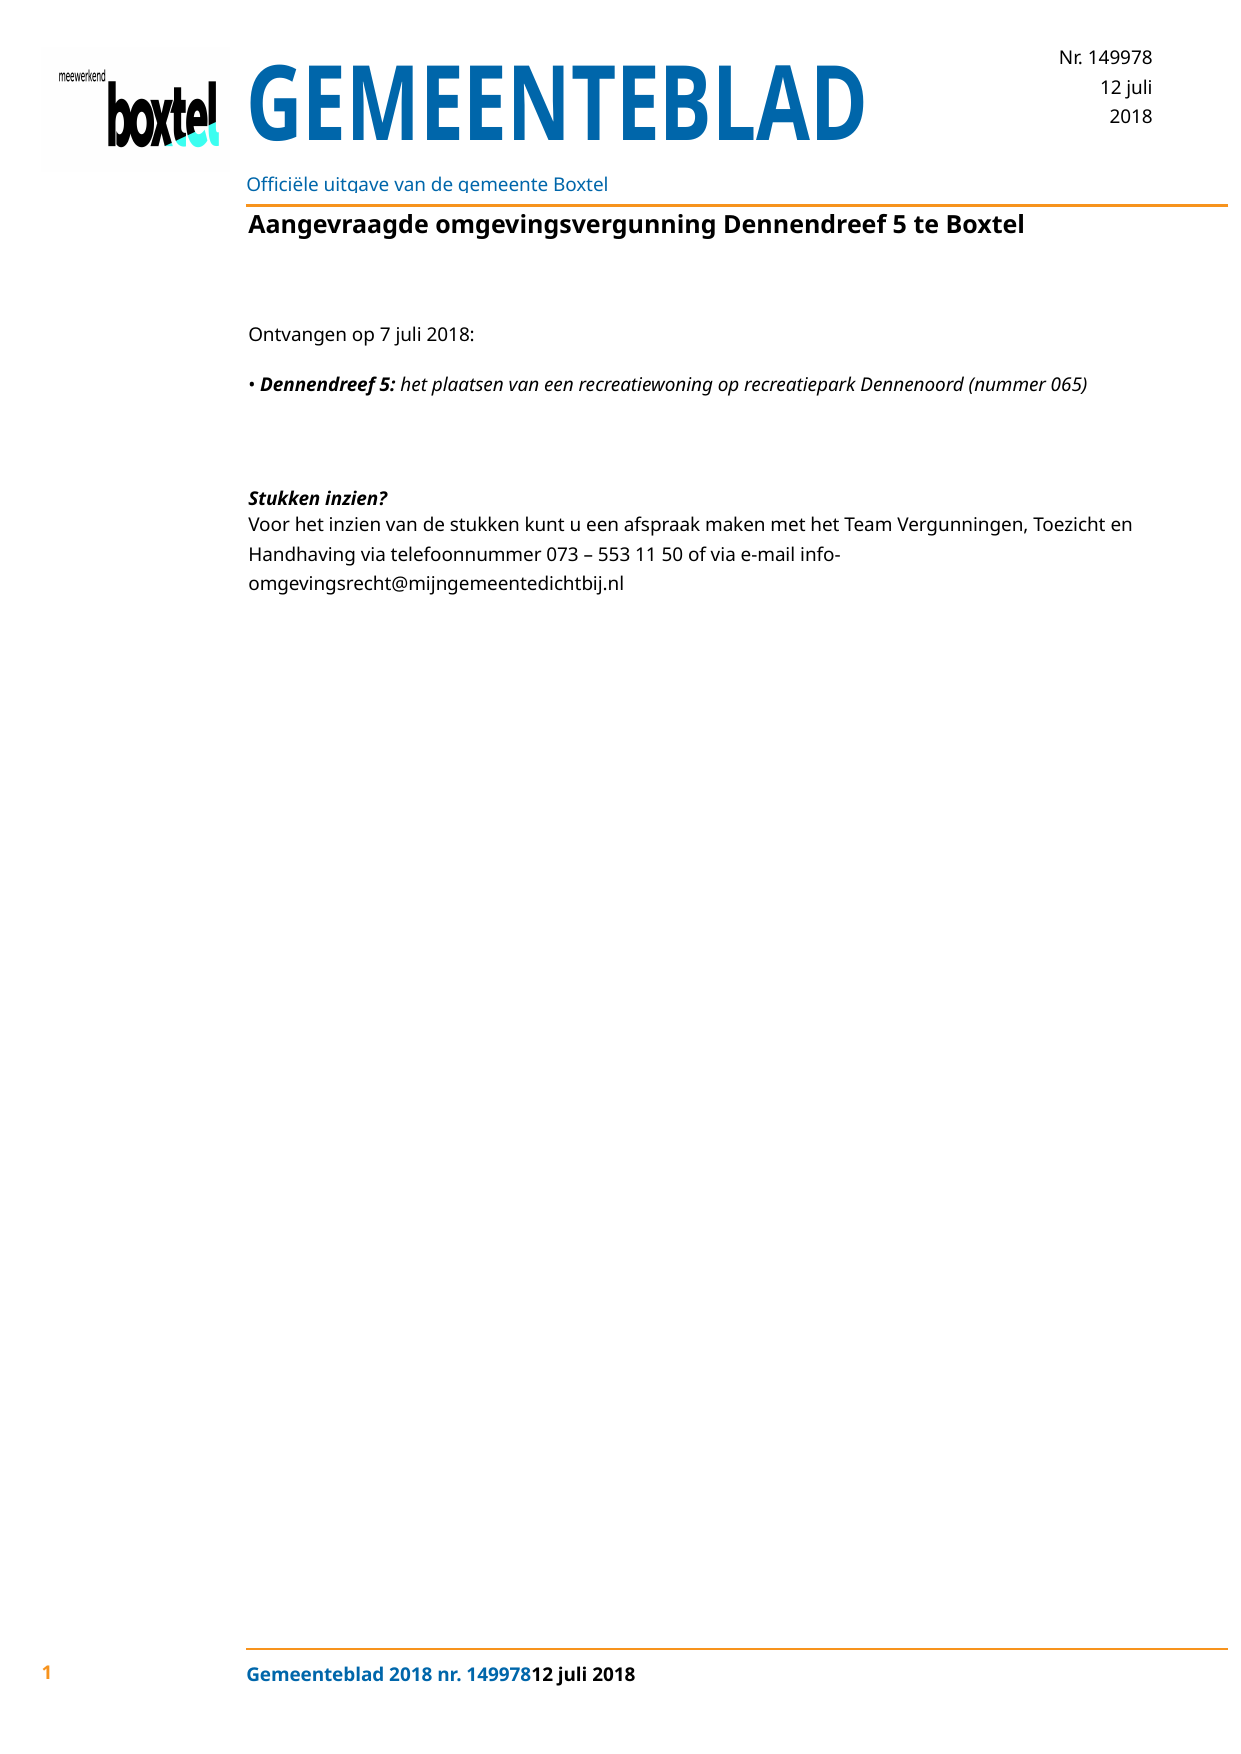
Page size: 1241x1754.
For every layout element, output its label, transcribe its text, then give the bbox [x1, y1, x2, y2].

text • Dennendreef 5: het plaatsen van een recreatiewoning op recreatiepark Dennenoord (nummer 065) [248, 371, 1152, 397]
text Aangevraagde omgevingsvergunning Dennendreef 5 te Boxtel [248, 207, 1152, 241]
text Voor het inzien van de stukken kunt u een afspraak maken met het Team Vergunningen, Toezicht en Handhaving via telefoonnummer 073 – 553 11 50 of via e-mail info-omgevingsrecht@mijngemeentedichtbij.nl [248, 511, 1152, 596]
picture [41, 47, 231, 172]
text Stukken inzien? [248, 486, 1152, 511]
text Ontvangen op 7 juli 2018: [248, 321, 1152, 346]
